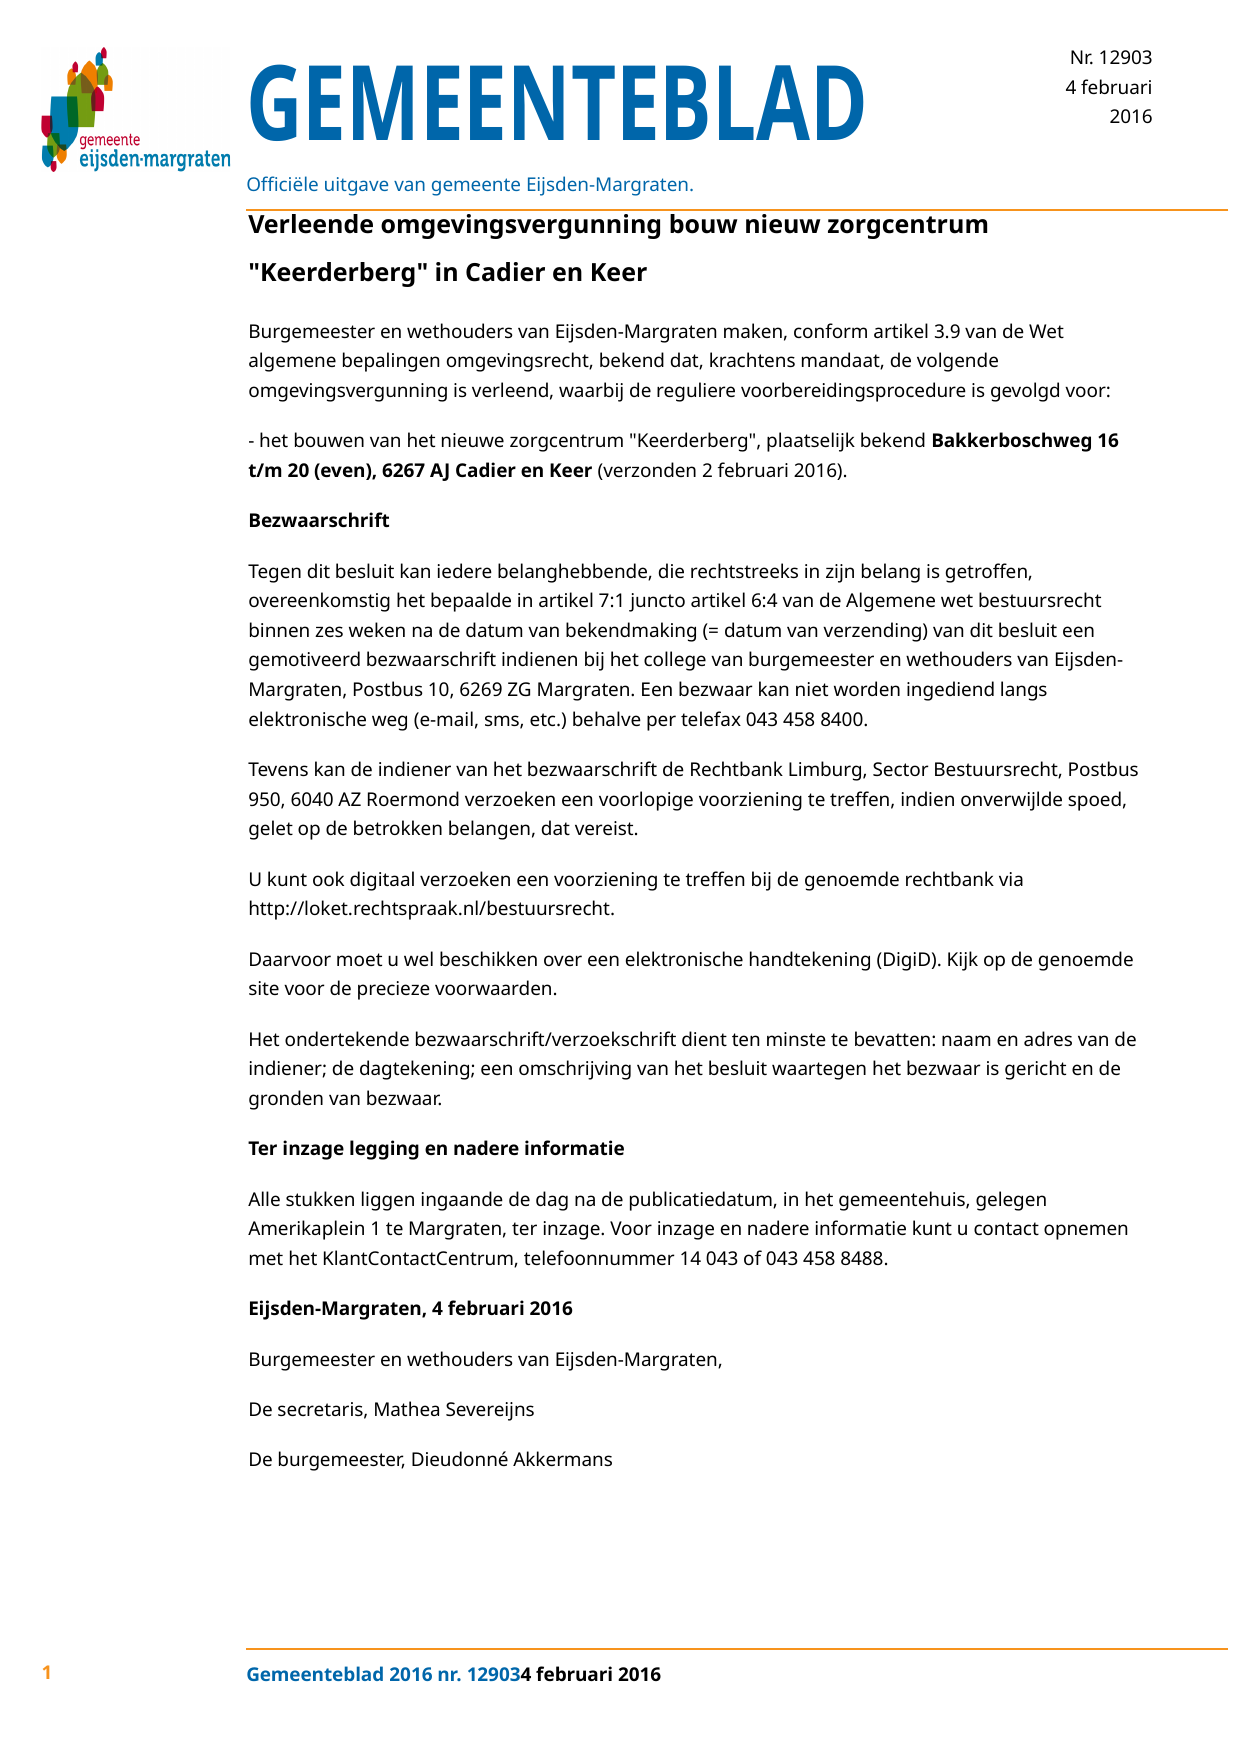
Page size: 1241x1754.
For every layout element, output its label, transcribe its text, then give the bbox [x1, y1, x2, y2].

text Eijsden-Margraten, 4 februari 2016 [248, 1295, 1152, 1321]
text U kunt ook digitaal verzoeken een voorziening te treffen bij de genoemde rechtbank via http://loket.rechtspraak.nl/bestuursrecht. [248, 866, 1152, 921]
text Alle stukken liggen ingaande de dag na de publicatiedatum, in het gemeentehuis, gelegen Amerikaplein 1 te Margraten, ter inzage. Voor inzage en nadere informatie kunt u contact opnemen met het KlantContactCentrum, telefoonnummer 14 043 of 043 458 8488. [248, 1186, 1152, 1271]
text Verleende omgevingsvergunning bouw nieuw zorgcentrum "Keerderberg" in Cadier en Keer [248, 211, 1152, 288]
text - het bouwen van het nieuwe zorgcentrum "Keerderberg", plaatselijk bekend Bakkerboschweg 16 t/m 20 (even), 6267 AJ Cadier en Keer (verzonden 2 februari 2016). [248, 427, 1152, 483]
text Ter inzage legging en nadere informatie [248, 1135, 1152, 1161]
text De secretaris, Mathea Severeijns [248, 1396, 1152, 1422]
text Het ondertekende bezwaarschrift/verzoekschrift dient ten minste te bevatten: naam en adres van de indiener; de dagtekening; een omschrijving van het besluit waartegen het bezwaar is gericht en de gronden van bezwaar. [248, 1026, 1152, 1111]
text De burgemeester, Dieudonné Akkermans [248, 1447, 1152, 1472]
text Burgemeester en wethouders van Eijsden-Margraten maken, conform artikel 3.9 van de Wet algemene bepalingen omgevingsrecht, bekend dat, krachtens mandaat, de volgende omgevingsvergunning is verleend, waarbij de reguliere voorbereidingsprocedure is gevolgd voor: [248, 318, 1152, 403]
text Bezwaarschrift [248, 507, 1152, 533]
picture [41, 47, 231, 172]
text Tegen dit besluit kan iedere belanghebbende, die rechtstreeks in zijn belang is getroffen, overeenkomstig het bepaalde in artikel 7:1 juncto artikel 6:4 van de Algemene wet bestuursrecht binnen zes weken na de datum van bekendmaking (= datum van verzending) van dit besluit een gemotiveerd bezwaarschrift indienen bij het college van burgemeester en wethouders van Eijsden-Margraten, Postbus 10, 6269 ZG Margraten. Een bezwaar kan niet worden ingediend langs elektronische weg (e-mail, sms, etc.) behalve per telefax 043 458 8400. [248, 558, 1152, 732]
text Burgemeester en wethouders van Eijsden-Margraten, [248, 1346, 1152, 1372]
text Tevens kan de indiener van het bezwaarschrift de Rechtbank Limburg, Sector Bestuursrecht, Postbus 950, 6040 AZ Roermond verzoeken een voorlopige voorziening te treffen, indien onverwijlde spoed, gelet op de betrokken belangen, dat vereist. [248, 756, 1152, 841]
text Daarvoor moet u wel beschikken over een elektronische handtekening (DigiD). Kijk op de genoemde site voor de precieze voorwaarden. [248, 946, 1152, 1001]
